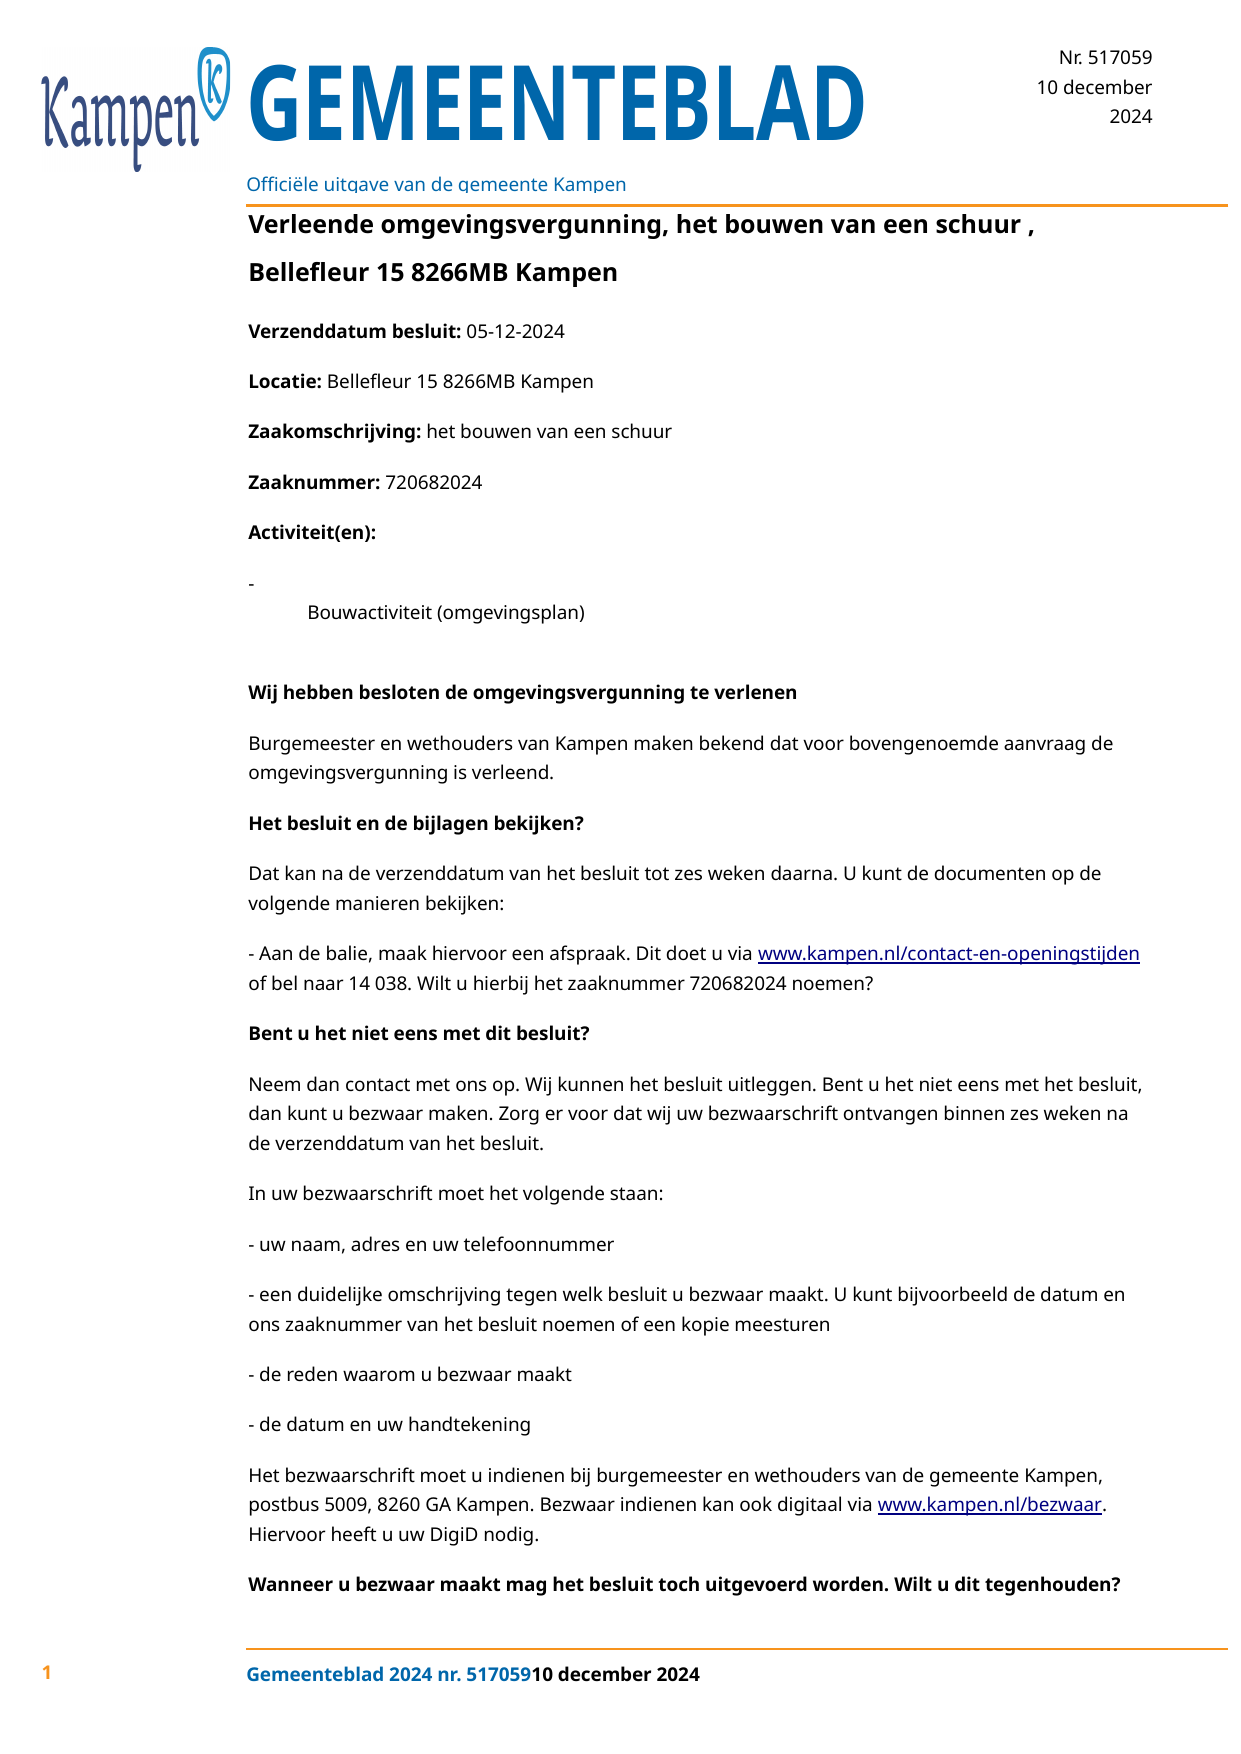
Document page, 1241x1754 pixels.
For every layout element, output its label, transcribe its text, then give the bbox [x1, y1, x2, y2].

text Wij hebben besloten de omgevingsvergunning te verlenen [248, 679, 1152, 705]
text Zaakomschrijving: het bouwen van een schuur [248, 419, 1152, 444]
text Locatie: Bellefleur 15 8266MB Kampen [248, 368, 1152, 394]
text - Aan de balie, maak hiervoor een afspraak. Dit doet u via www.kampen.nl/contact-en-openingstijden of bel naar 14 038. Wilt u hierbij het zaaknummer 720682024 noemen? [248, 940, 1152, 996]
text Wanneer u bezwaar maakt mag het besluit toch uitgevoerd worden. Wilt u dit tegenhouden? [248, 1572, 1152, 1597]
text Het besluit en de bijlagen bekijken? [248, 810, 1152, 836]
list Bouwactiviteit (omgevingsplan) [248, 599, 1152, 625]
text - een duidelijke omschrijving tegen welk besluit u bezwaar maakt. U kunt bijvoorbeeld de datum en ons zaaknummer van het besluit noemen of een kopie meesturen [248, 1281, 1152, 1337]
text - de reden waarom u bezwaar maakt [248, 1361, 1152, 1387]
text - de datum en uw handtekening [248, 1412, 1152, 1437]
text Verzenddatum besluit: 05-12-2024 [248, 318, 1152, 344]
text Verleende omgevingsvergunning, het bouwen van een schuur , Bellefleur 15 8266MB Kampen [248, 207, 1152, 288]
text - uw naam, adres en uw telefoonnummer [248, 1231, 1152, 1257]
text Het bezwaarschrift moet u indienen bij burgemeester en wethouders van de gemeente Kampen, postbus 5009, 8260 GA Kampen. Bezwaar indienen kan ook digitaal via www.kampen.nl/bezwaar. Hiervoor heeft u uw DigiD nodig. [248, 1462, 1152, 1547]
picture [41, 47, 231, 172]
text Activiteit(en): [248, 519, 1152, 545]
text Bent u het niet eens met dit besluit? [248, 1020, 1152, 1046]
text In uw bezwaarschrift moet het volgende staan: [248, 1180, 1152, 1206]
text Dat kan na de verzenddatum van het besluit tot zes weken daarna. U kunt de documenten op de volgende manieren bekijken: [248, 860, 1152, 916]
text Neem dan contact met ons op. Wij kunnen het besluit uitleggen. Bent u het niet eens met het besluit, dan kunt u bezwaar maken. Zorg er voor dat wij uw bezwaarschrift ontvangen binnen zes weken na de verzenddatum van het besluit. [248, 1071, 1152, 1156]
text Burgemeester en wethouders van Kampen maken bekend dat voor bovengenoemde aanvraag de omgevingsvergunning is verleend. [248, 730, 1152, 785]
text Zaaknummer: 720682024 [248, 469, 1152, 495]
